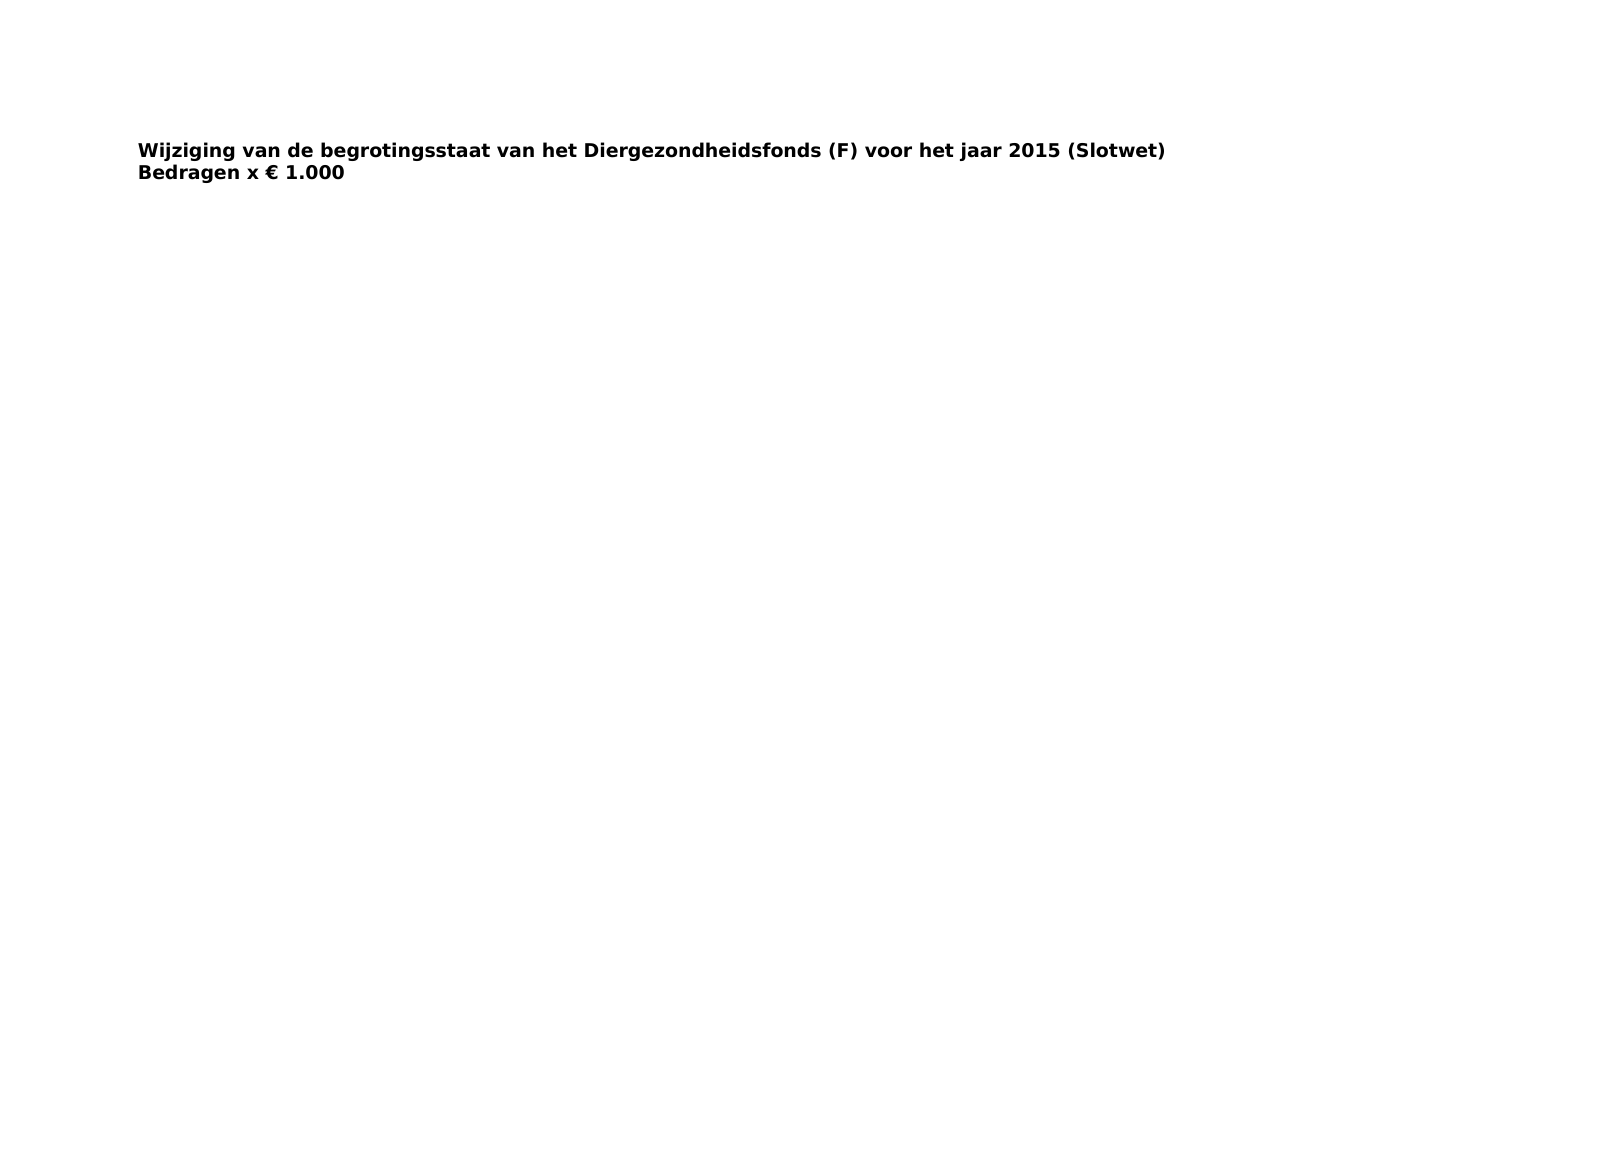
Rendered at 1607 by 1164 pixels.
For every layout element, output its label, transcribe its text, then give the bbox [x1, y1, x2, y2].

text Bedragen x € 1.000 [118, 162, 1488, 184]
text Wijziging van de begrotingsstaat van het Diergezondheidsfonds (F) voor het jaar 2015 (Slotwet) [118, 140, 1488, 162]
